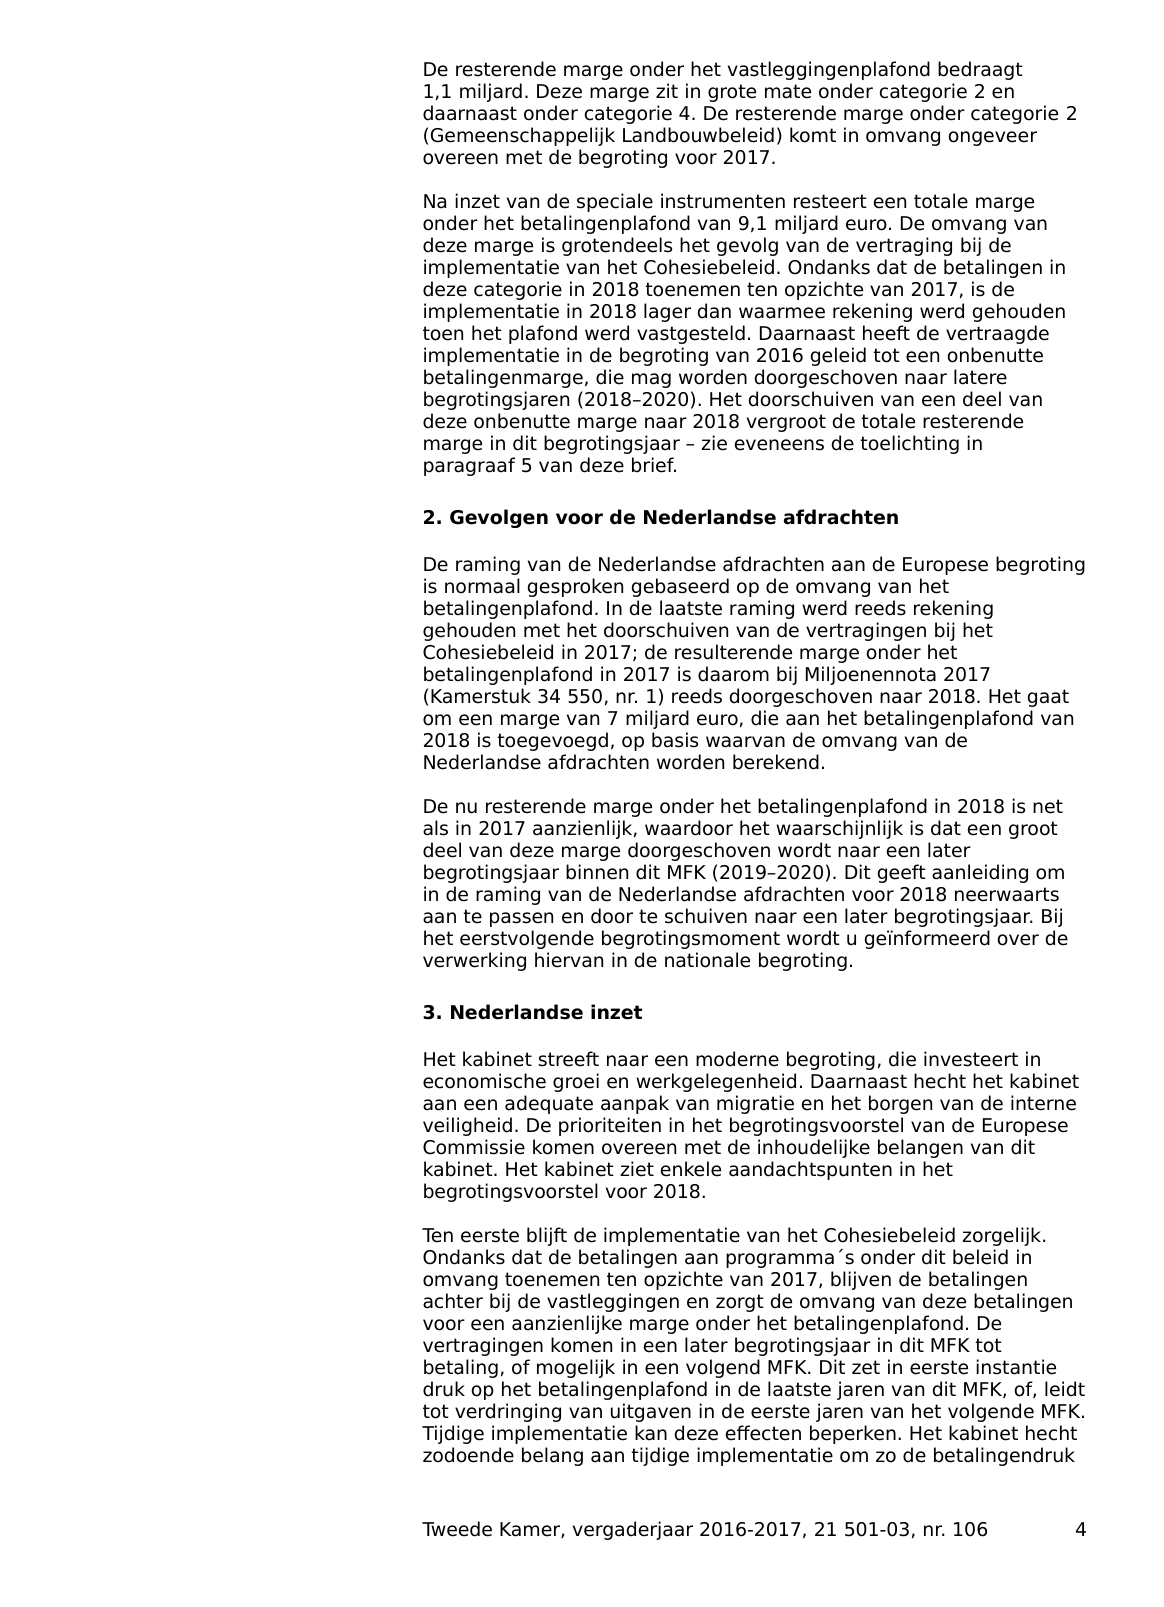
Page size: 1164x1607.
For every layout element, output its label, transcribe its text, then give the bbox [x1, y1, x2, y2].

text De resterende marge onder het vastleggingenplafond bedraagt 1,1 miljard. Deze marge zit in grote mate onder categorie 2 en daarnaast onder categorie 4. De resterende marge onder categorie 2 (Gemeenschappelijk Landbouwbeleid) komt in omvang ongeveer overeen met de begroting voor 2017. [422, 59, 1087, 169]
text De nu resterende marge onder het betalingenplafond in 2018 is net als in 2017 aanzienlijk, waardoor het waarschijnlijk is dat een groot deel van deze marge doorgeschoven wordt naar een later begrotingsjaar binnen dit MFK (2019–2020). Dit geeft aanleiding om in de raming van de Nederlandse afdrachten voor 2018 neerwaarts aan te passen en door te schuiven naar een later begrotingsjaar. Bij het eerstvolgende begrotingsmoment wordt u geïnformeerd over de verwerking hiervan in de nationale begroting. [422, 796, 1087, 972]
text Na inzet van de speciale instrumenten resteert een totale marge onder het betalingenplafond van 9,1 miljard euro. De omvang van deze marge is grotendeels het gevolg van de vertraging bij de implementatie van het Cohesiebeleid. Ondanks dat de betalingen in deze categorie in 2018 toenemen ten opzichte van 2017, is de implementatie in 2018 lager dan waarmee rekening werd gehouden toen het plafond werd vastgesteld. Daarnaast heeft de vertraagde implementatie in de begroting van 2016 geleid tot een onbenutte betalingenmarge, die mag worden doorgeschoven naar latere begrotingsjaren (2018–2020). Het doorschuiven van een deel van deze onbenutte marge naar 2018 vergroot de totale resterende marge in dit begrotingsjaar – zie eveneens de toelichting in paragraaf 5 van deze brief. [422, 191, 1087, 477]
subtitle 3. Nederlandse inzet [422, 1002, 1087, 1024]
text De raming van de Nederlandse afdrachten aan de Europese begroting is normaal gesproken gebaseerd op de omvang van het betalingenplafond. In de laatste raming werd reeds rekening gehouden met het doorschuiven van de vertragingen bij het Cohesiebeleid in 2017; de resulterende marge onder het betalingenplafond in 2017 is daarom bij Miljoenennota 2017 (Kamerstuk 34 550, nr. 1) reeds doorgeschoven naar 2018. Het gaat om een marge van 7 miljard euro, die aan het betalingenplafond van 2018 is toegevoegd, op basis waarvan de omvang van de Nederlandse afdrachten worden berekend. [422, 554, 1087, 774]
text Het kabinet streeft naar een moderne begroting, die investeert in economische groei en werkgelegenheid. Daarnaast hecht het kabinet aan een adequate aanpak van migratie en het borgen van de interne veiligheid. De prioriteiten in het begrotingsvoorstel van de Europese Commissie komen overeen met de inhoudelijke belangen van dit kabinet. Het kabinet ziet enkele aandachtspunten in het begrotingsvoorstel voor 2018. [422, 1049, 1087, 1202]
text Ten eerste blijft de implementatie van het Cohesiebeleid zorgelijk. Ondanks dat de betalingen aan programma´s onder dit beleid in omvang toenemen ten opzichte van 2017, blijven de betalingen achter bij de vastleggingen en zorgt de omvang van deze betalingen voor een aanzienlijke marge onder het betalingenplafond. De vertragingen komen in een later begrotingsjaar in dit MFK tot betaling, of mogelijk in een volgend MFK. Dit zet in eerste instantie druk op het betalingenplafond in de laatste jaren van dit MFK, of, leidt tot verdringing van uitgaven in de eerste jaren van het volgende MFK. Tijdige implementatie kan deze effecten beperken. Het kabinet hecht zodoende belang aan tijdige implementatie om zo de betalingendruk [422, 1225, 1087, 1466]
subtitle 2. Gevolgen voor de Nederlandse afdrachten [422, 507, 1087, 529]
